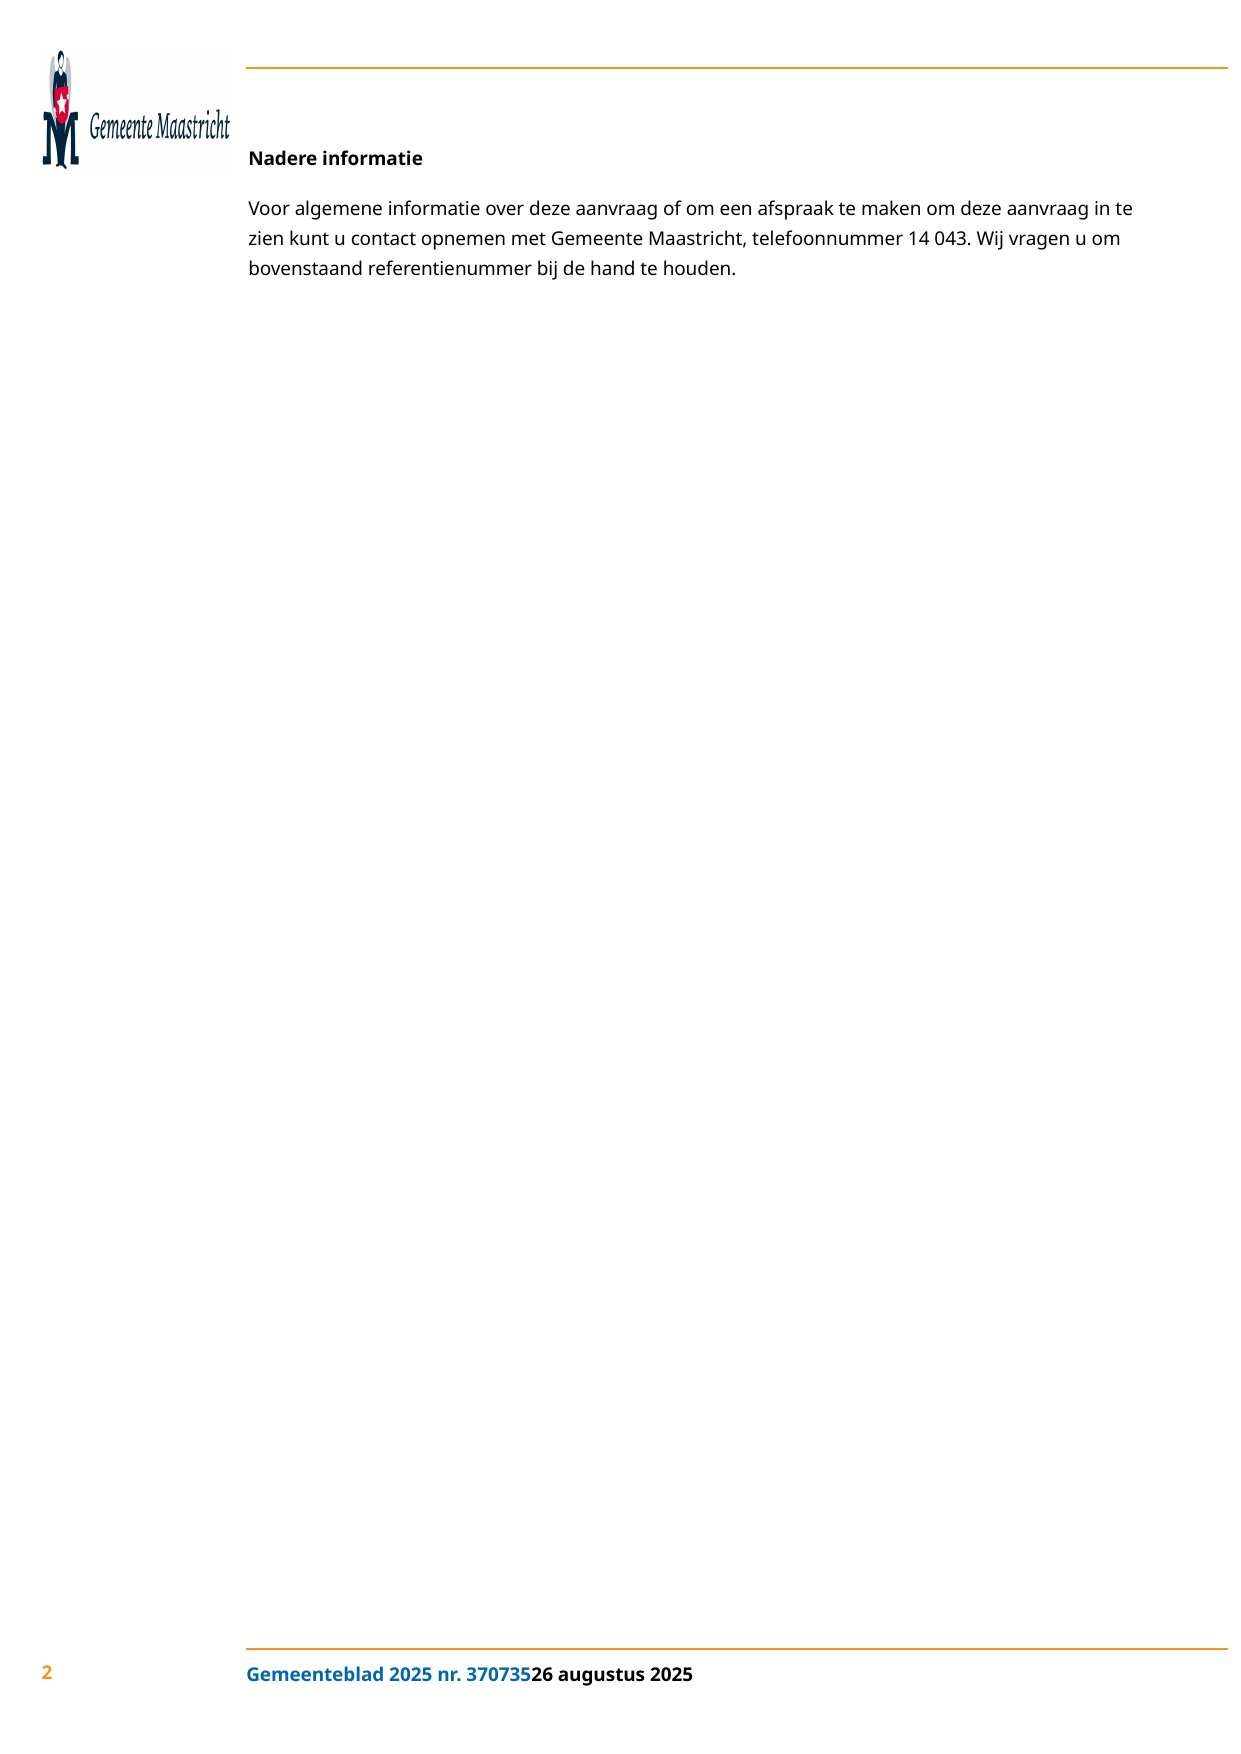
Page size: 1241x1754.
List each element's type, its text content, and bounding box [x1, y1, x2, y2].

text Nadere informatie [248, 145, 1152, 171]
text Voor algemene informatie over deze aanvraag of om een afspraak te maken om deze aanvraag in te zien kunt u contact opnemen met Gemeente Maastricht, telefoonnummer 14 043. Wij vragen u om bovenstaand referentienummer bij de hand te houden. [248, 196, 1152, 281]
picture [41, 47, 231, 172]
